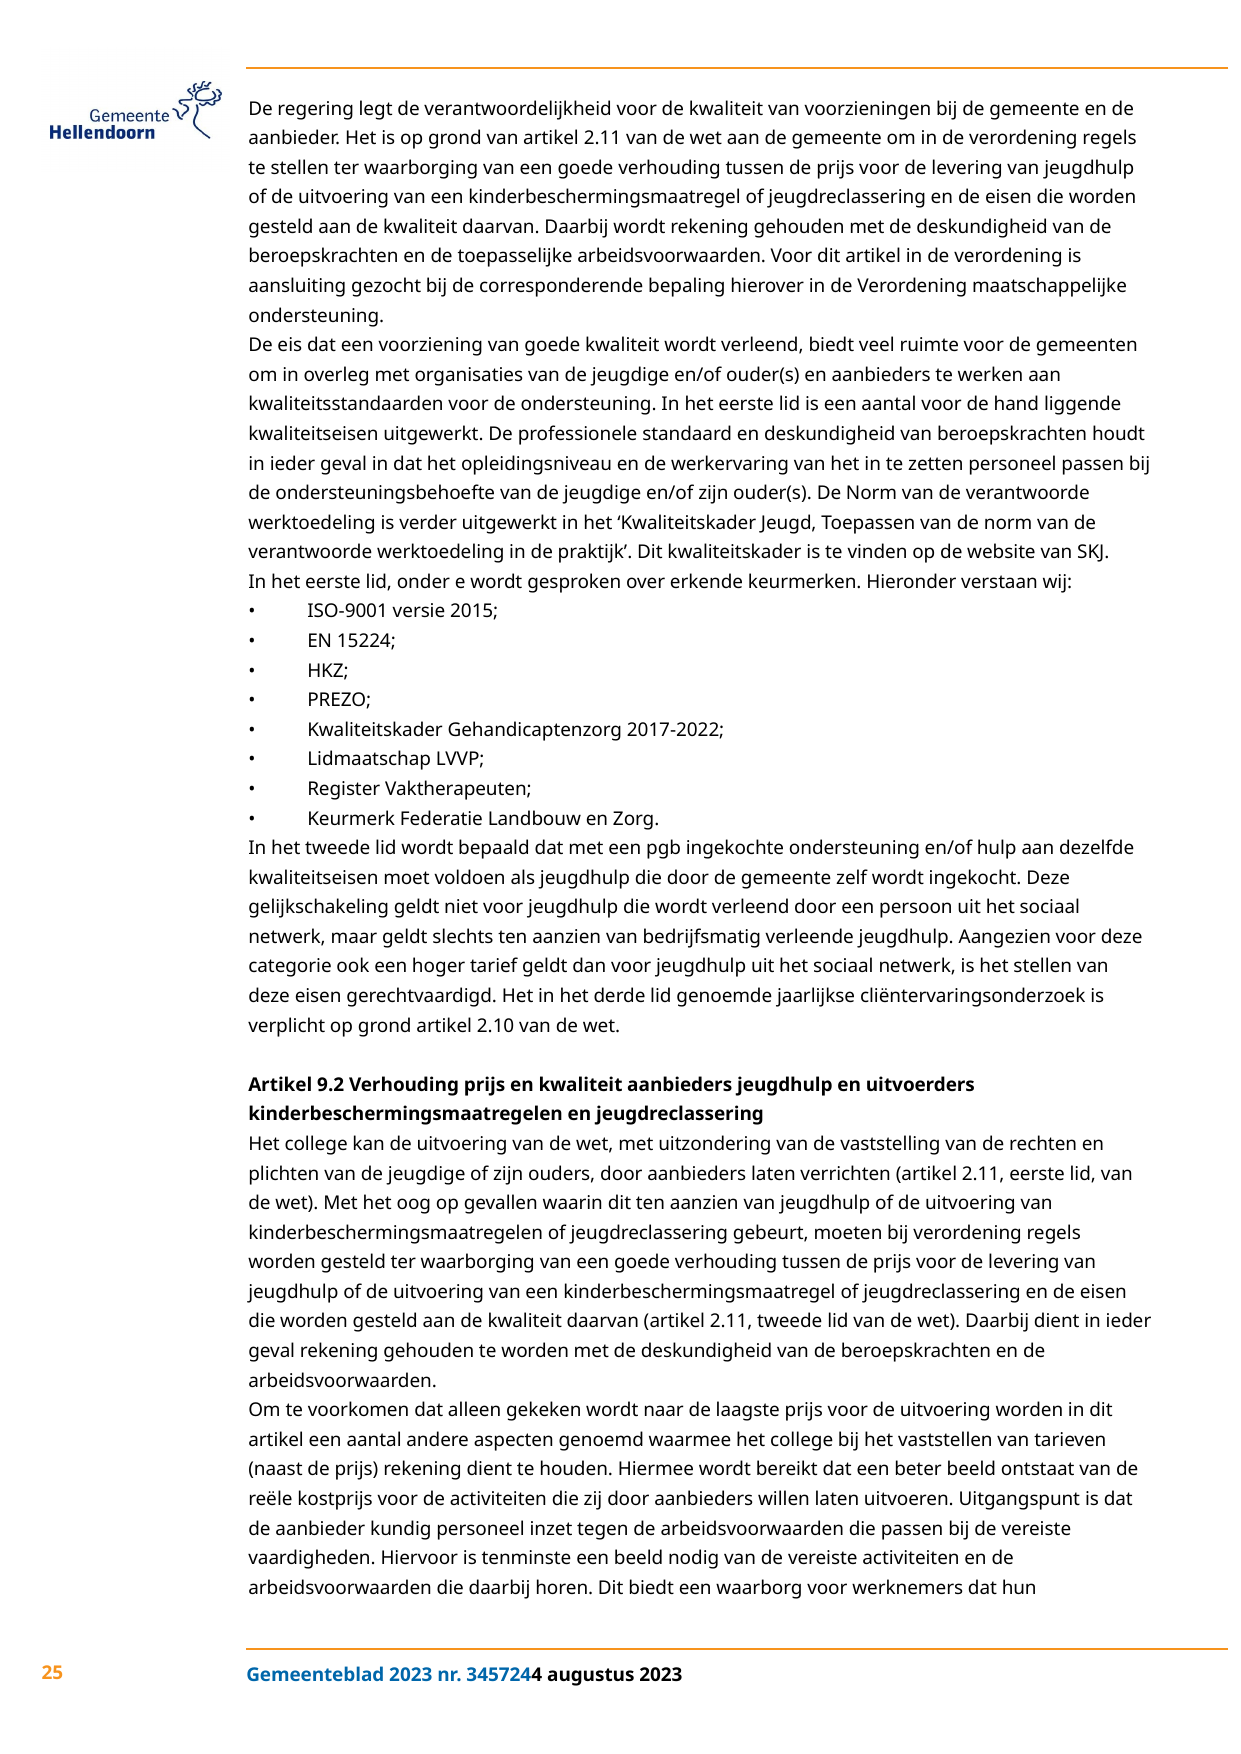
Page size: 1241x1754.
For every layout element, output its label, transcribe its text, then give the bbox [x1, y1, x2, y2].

picture [41, 47, 231, 172]
list Register Vaktherapeuten; [248, 775, 1152, 801]
text Het college kan de uitvoering van de wet, met uitzondering van de vaststelling van de rechten en plichten van de jeugdige of zijn ouders, door aanbieders laten verrichten (artikel 2.11, eerste lid, van de wet). Met het oog op gevallen waarin dit ten aanzien van jeugdhulp of de uitvoering van kinderbeschermingsmaatregelen of jeugdreclassering gebeurt, moeten bij verordening regels worden gesteld ter waarborging van een goede verhouding tussen de prijs voor de levering van jeugdhulp of de uitvoering van een kinderbeschermingsmaatregel of jeugdreclassering en de eisen die worden gesteld aan de kwaliteit daarvan (artikel 2.11, tweede lid van de wet). Daarbij dient in ieder geval rekening gehouden te worden met de deskundigheid van de beroepskrachten en de arbeidsvoorwaarden. [248, 1130, 1152, 1393]
list Keurmerk Federatie Landbouw en Zorg. [248, 805, 1152, 831]
text De eis dat een voorziening van goede kwaliteit wordt verleend, biedt veel ruimte voor de gemeenten om in overleg met organisaties van de jeugdige en/of ouder(s) en aanbieders te werken aan kwaliteitsstandaarden voor de ondersteuning. In het eerste lid is een aantal voor de hand liggende kwaliteitseisen uitgewerkt. De professionele standaard en deskundigheid van beroepskrachten houdt in ieder geval in dat het opleidingsniveau en de werkervaring van het in te zetten personeel passen bij de ondersteuningsbehoefte van de jeugdige en/of zijn ouder(s). De Norm van de verantwoorde werktoedeling is verder uitgewerkt in het ‘Kwaliteitskader Jeugd, Toepassen van de norm van de verantwoorde werktoedeling in de praktijk’. Dit kwaliteitskader is te vinden op de website van SKJ. [248, 331, 1152, 564]
text Om te voorkomen dat alleen gekeken wordt naar de laagste prijs voor de uitvoering worden in dit artikel een aantal andere aspecten genoemd waarmee het college bij het vaststellen van tarieven (naast de prijs) rekening dient te houden. Hiermee wordt bereikt dat een beter beeld ontstaat van de reële kostprijs voor de activiteiten die zij door aanbieders willen laten uitvoeren. Uitgangspunt is dat de aanbieder kundig personeel inzet tegen de arbeidsvoorwaarden die passen bij de vereiste vaardigheden. Hiervoor is tenminste een beeld nodig van de vereiste activiteiten en de arbeidsvoorwaarden die daarbij horen. Dit biedt een waarborg voor werknemers dat hun [248, 1396, 1152, 1600]
text In het eerste lid, onder e wordt gesproken over erkende keurmerken. Hieronder verstaan wij: [248, 568, 1152, 594]
text In het tweede lid wordt bepaald dat met een pgb ingekochte ondersteuning en/of hulp aan dezelfde kwaliteitseisen moet voldoen als jeugdhulp die door de gemeente zelf wordt ingekocht. Deze gelijkschakeling geldt niet voor jeugdhulp die wordt verleend door een persoon uit het sociaal netwerk, maar geldt slechts ten aanzien van bedrijfsmatig verleende jeugdhulp. Aangezien voor deze categorie ook een hoger tarief geldt dan voor jeugdhulp uit het sociaal netwerk, is het stellen van deze eisen gerechtvaardigd. Het in het derde lid genoemde jaarlijkse cliëntervaringsonderzoek is verplicht op grond artikel 2.10 van de wet. [248, 834, 1152, 1038]
text De regering legt de verantwoordelijkheid voor de kwaliteit van voorzieningen bij de gemeente en de aanbieder. Het is op grond van artikel 2.11 van de wet aan de gemeente om in de verordening regels te stellen ter waarborging van een goede verhouding tussen de prijs voor de levering van jeugdhulp of de uitvoering van een kinderbeschermingsmaatregel of jeugdreclassering en de eisen die worden gesteld aan de kwaliteit daarvan. Daarbij wordt rekening gehouden met de deskundigheid van de beroepskrachten en de toepasselijke arbeidsvoorwaarden. Voor dit artikel in de verordening is aansluiting gezocht bij de corresponderende bepaling hierover in de Verordening maatschappelijke ondersteuning. [248, 95, 1152, 328]
list EN 15224; [248, 627, 1152, 653]
list ISO-9001 versie 2015; [248, 598, 1152, 623]
list Kwaliteitskader Gehandicaptenzorg 2017-2022; [248, 716, 1152, 742]
text Artikel 9.2 Verhouding prijs en kwaliteit aanbieders jeugdhulp en uitvoerders kinderbeschermingsmaatregelen en jeugdreclassering [248, 1071, 1152, 1126]
list HKZ; [248, 657, 1152, 683]
list PREZO; [248, 686, 1152, 712]
list Lidmaatschap LVVP; [248, 746, 1152, 771]
